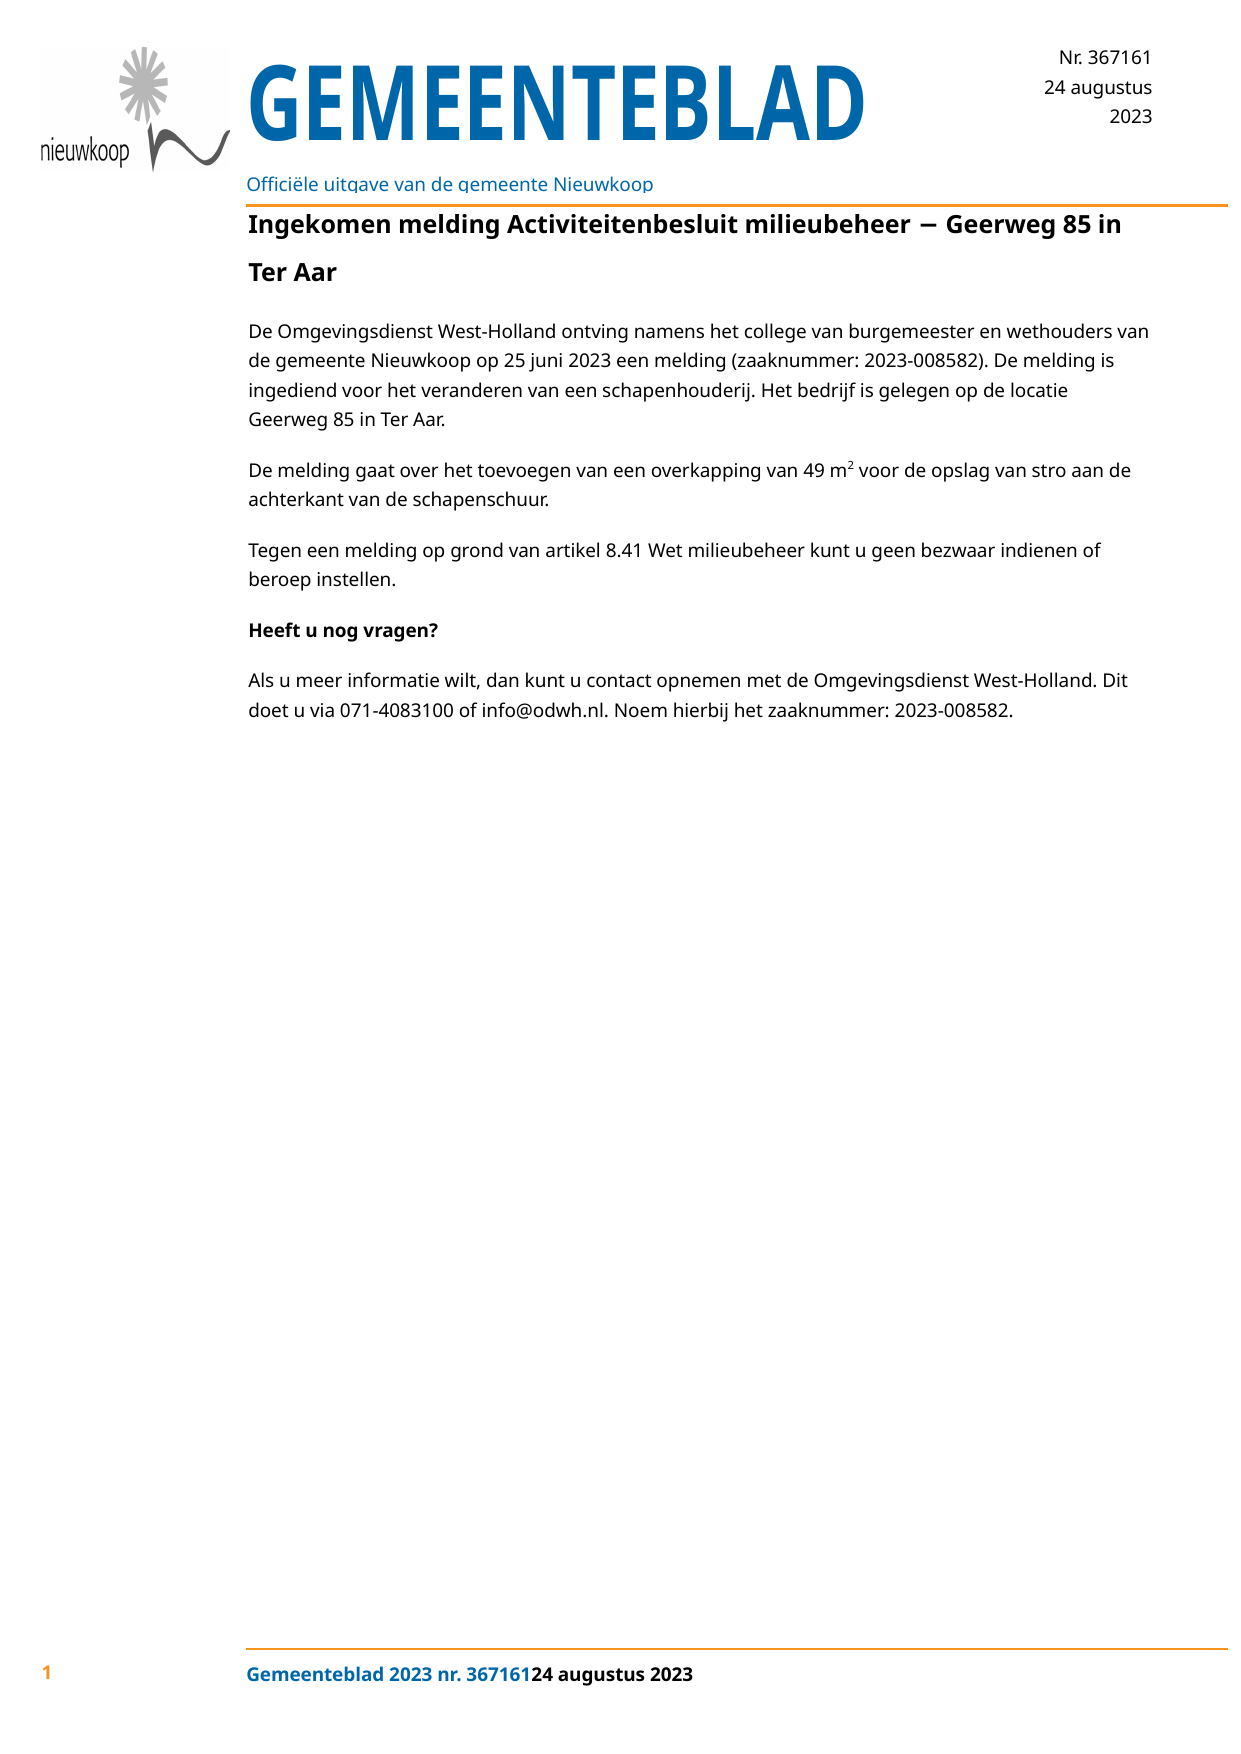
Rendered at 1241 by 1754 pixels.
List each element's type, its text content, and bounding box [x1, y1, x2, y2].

text Ingekomen melding Activiteitenbesluit milieubeheer − Geerweg 85 in Ter Aar [248, 207, 1152, 288]
text Als u meer informatie wilt, dan kunt u contact opnemen met de Omgevingsdienst West-Holland. Dit doet u via 071‑4083100 of info@odwh.nl. Noem hierbij het zaaknummer: 2023-008582. [248, 667, 1152, 723]
text Heeft u nog vragen? [248, 617, 1152, 643]
picture [41, 47, 231, 172]
text Tegen een melding op grond van artikel 8.41 Wet milieubeheer kunt u geen bezwaar indienen of beroep instellen. [248, 537, 1152, 592]
text De Omgevingsdienst West-Holland ontving namens het college van burgemeester en wethouders van de gemeente Nieuwkoop op 25 juni 2023 een melding (zaaknummer: 2023-008582). De melding is ingediend voor het veranderen van een schapenhouderij. Het bedrijf is gelegen op de locatie Geerweg 85 in Ter Aar. [248, 318, 1152, 432]
text De melding gaat over het toevoegen van een overkapping van 49 m2 voor de opslag van stro aan de achterkant van de schapenschuur. [248, 457, 1152, 512]
